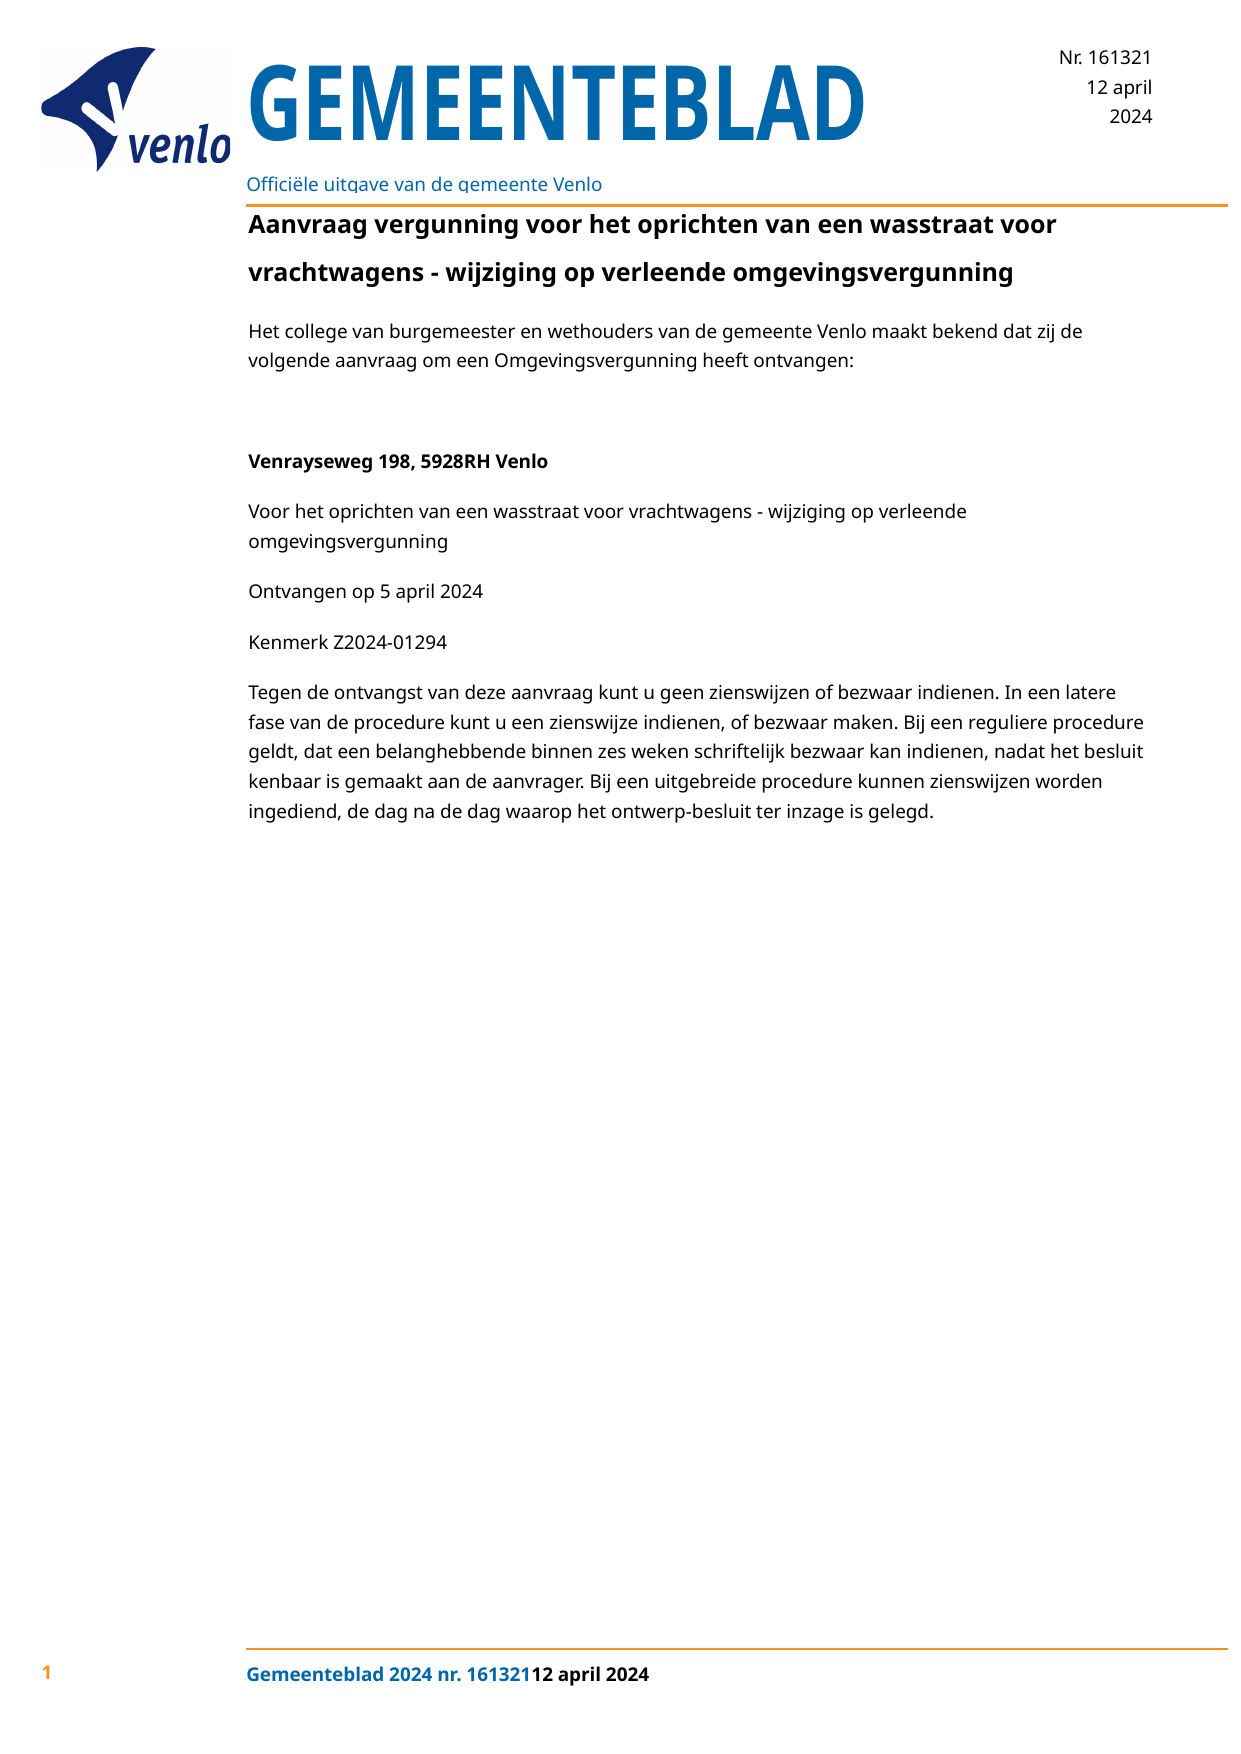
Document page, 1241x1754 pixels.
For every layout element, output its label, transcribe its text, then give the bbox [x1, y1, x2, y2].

text Het college van burgemeester en wethouders van de gemeente Venlo maakt bekend dat zij de volgende aanvraag om een Omgevingsvergunning heeft ontvangen: [248, 318, 1152, 373]
text Ontvangen op 5 april 2024 [248, 579, 1152, 604]
text Tegen de ontvangst van deze aanvraag kunt u geen zienswijzen of bezwaar indienen. In een latere fase van de procedure kunt u een zienswijze indienen, of bezwaar maken. Bij een reguliere procedure geldt, dat een belanghebbende binnen zes weken schriftelijk bezwaar kan indienen, nadat het besluit kenbaar is gemaakt aan de aanvrager. Bij een uitgebreide procedure kunnen zienswijzen worden ingediend, de dag na de dag waarop het ontwerp-besluit ter inzage is gelegd. [248, 679, 1152, 824]
text Kenmerk Z2024-01294 [248, 629, 1152, 655]
text Aanvraag vergunning voor het oprichten van een wasstraat voor vrachtwagens - wijziging op verleende omgevingsvergunning [248, 207, 1152, 288]
picture [41, 47, 231, 172]
text Venrayseweg 198, 5928RH Venlo [248, 448, 1152, 474]
text Voor het oprichten van een wasstraat voor vrachtwagens - wijziging op verleende omgevingsvergunning [248, 499, 1152, 554]
